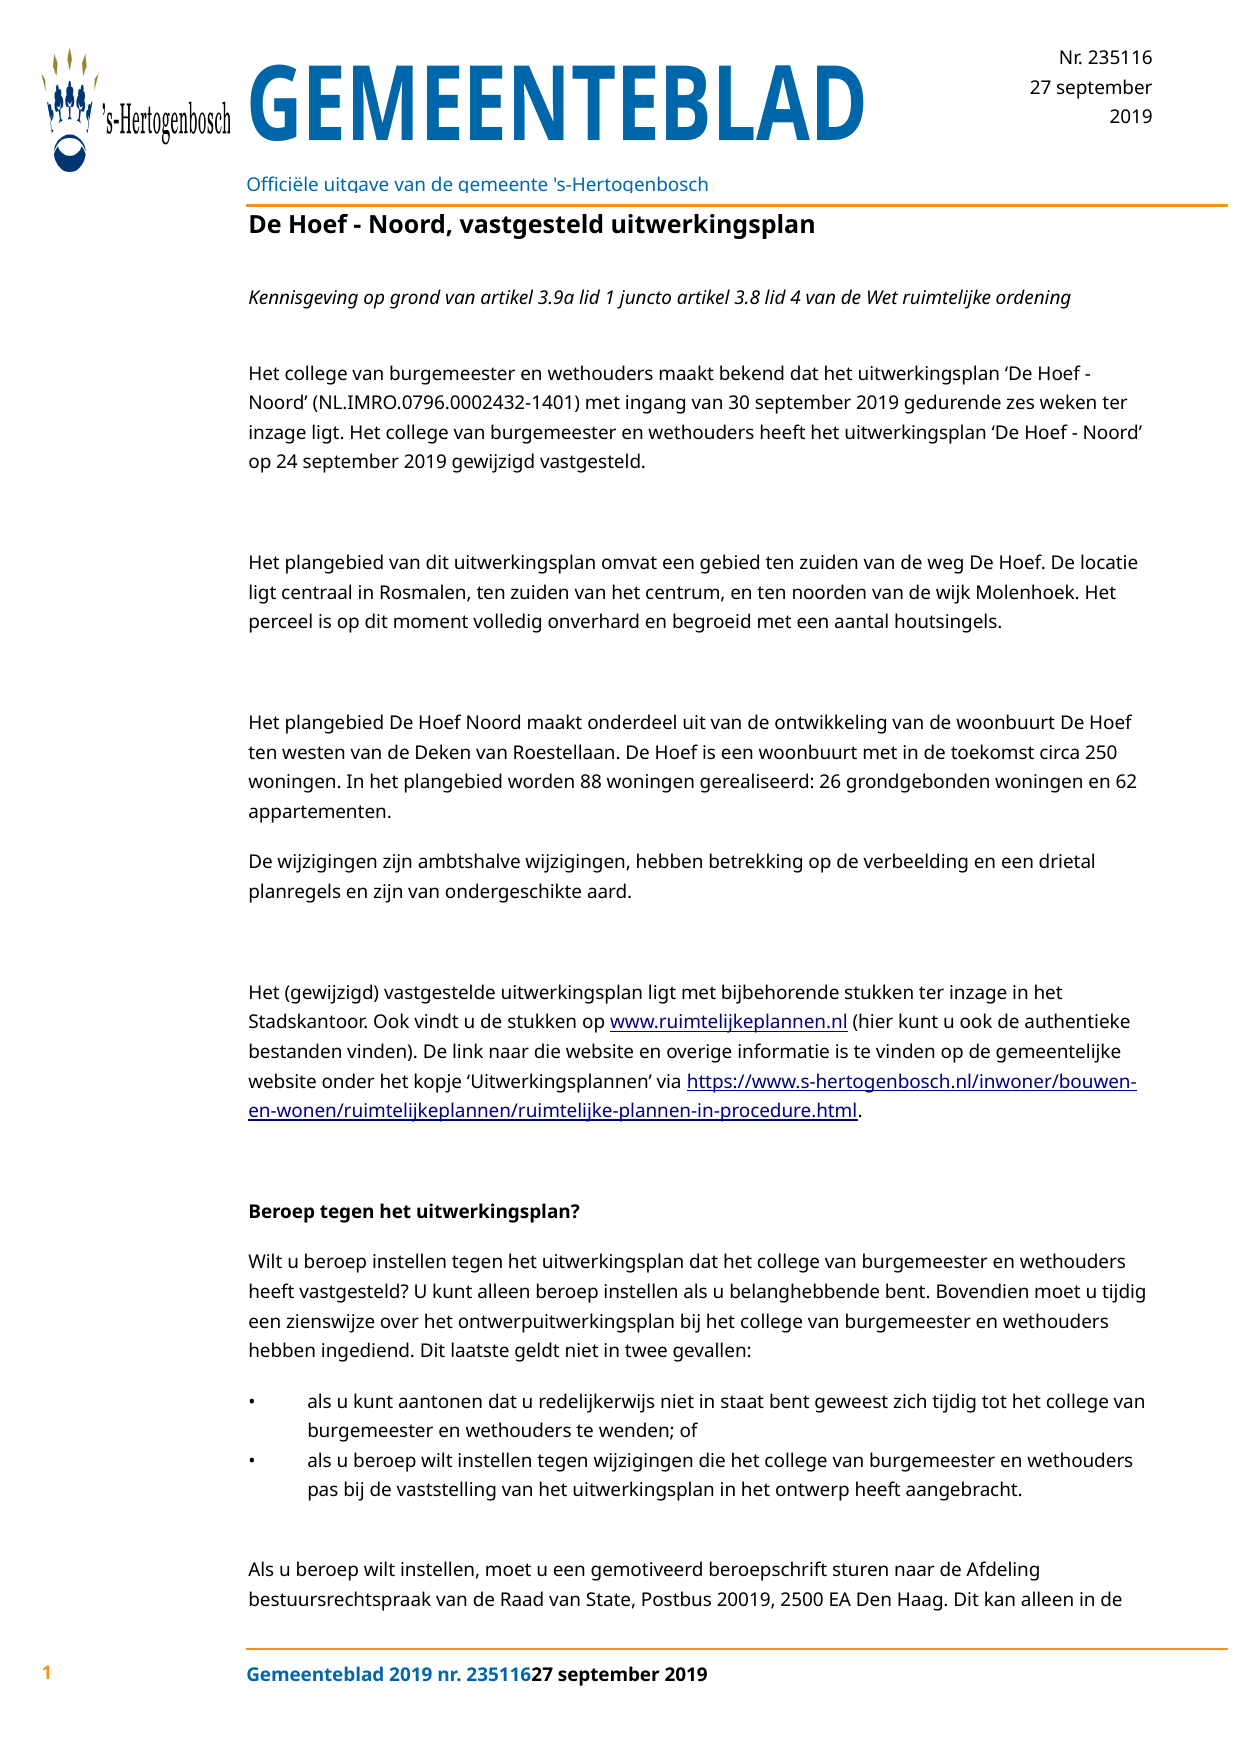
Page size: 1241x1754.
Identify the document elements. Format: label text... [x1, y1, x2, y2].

text Het college van burgemeester en wethouders maakt bekend dat het uitwerkingsplan ‘De Hoef - Noord’ (NL.IMRO.0796.0002432-1401) met ingang van 30 september 2019 gedurende zes weken ter inzage ligt. Het college van burgemeester en wethouders heeft het uitwerkingsplan ‘De Hoef - Noord’ op 24 september 2019 gewijzigd vastgesteld. [248, 360, 1152, 474]
text Het (gewijzigd) vastgestelde uitwerkingsplan ligt met bijbehorende stukken ter inzage in het Stadskantoor. Ook vindt u de stukken op www.ruimtelijkeplannen.nl (hier kunt u ook de authentieke bestanden vinden). De link naar die website en overige informatie is te vinden op de gemeentelijke website onder het kopje ‘Uitwerkingsplannen’ via https://www.s-hertogenbosch.nl/inwoner/bouwen-en-wonen/ruimtelijkeplannen/ruimtelijke-plannen-in-procedure.html. [248, 979, 1152, 1123]
text Wilt u beroep instellen tegen het uitwerkingsplan dat het college van burgemeester en wethouders heeft vastgesteld? U kunt alleen beroep instellen als u belanghebbende bent. Bovendien moet u tijdig een zienswijze over het ontwerpuitwerkingsplan bij het college van burgemeester en wethouders hebben ingediend. Dit laatste geldt niet in twee gevallen: [248, 1249, 1152, 1363]
text Het plangebied van dit uitwerkingsplan omvat een gebied ten zuiden van de weg De Hoef. De locatie ligt centraal in Rosmalen, ten zuiden van het centrum, en ten noorden van de wijk Molenhoek. Het perceel is op dit moment volledig onverhard en begroeid met een aantal houtsingels. [248, 549, 1152, 634]
list als u beroep wilt instellen tegen wijzigingen die het college van burgemeester en wethouders pas bij de vaststelling van het uitwerkingsplan in het ontwerp heeft aangebracht. [248, 1447, 1152, 1502]
text Het plangebied De Hoef Noord maakt onderdeel uit van de ontwikkeling van de woonbuurt De Hoef ten westen van de Deken van Roestellaan. De Hoef is een woonbuurt met in de toekomst circa 250 woningen. In het plangebied worden 88 woningen gerealiseerd: 26 grondgebonden woningen en 62 appartementen. [248, 709, 1152, 824]
list als u kunt aantonen dat u redelijkerwijs niet in staat bent geweest zich tijdig tot het college van burgemeester en wethouders te wenden; of [248, 1388, 1152, 1443]
text Als u beroep wilt instellen, moet u een gemotiveerd beroepschrift sturen naar de Afdeling bestuursrechtspraak van de Raad van State, Postbus 20019, 2500 EA Den Haag. Dit kan alleen in de [248, 1557, 1152, 1612]
text De Hoef - Noord, vastgesteld uitwerkingsplan [248, 207, 1152, 241]
text Kennisgeving op grond van artikel 3.9a lid 1 juncto artikel 3.8 lid 4 van de Wet ruimtelijke ordening [248, 284, 1152, 309]
text Beroep tegen het uitwerkingsplan? [248, 1198, 1152, 1224]
text De wijzigingen zijn ambtshalve wijzigingen, hebben betrekking op de verbeelding en een drietal planregels en zijn van ondergeschikte aard. [248, 849, 1152, 904]
picture [41, 47, 231, 172]
